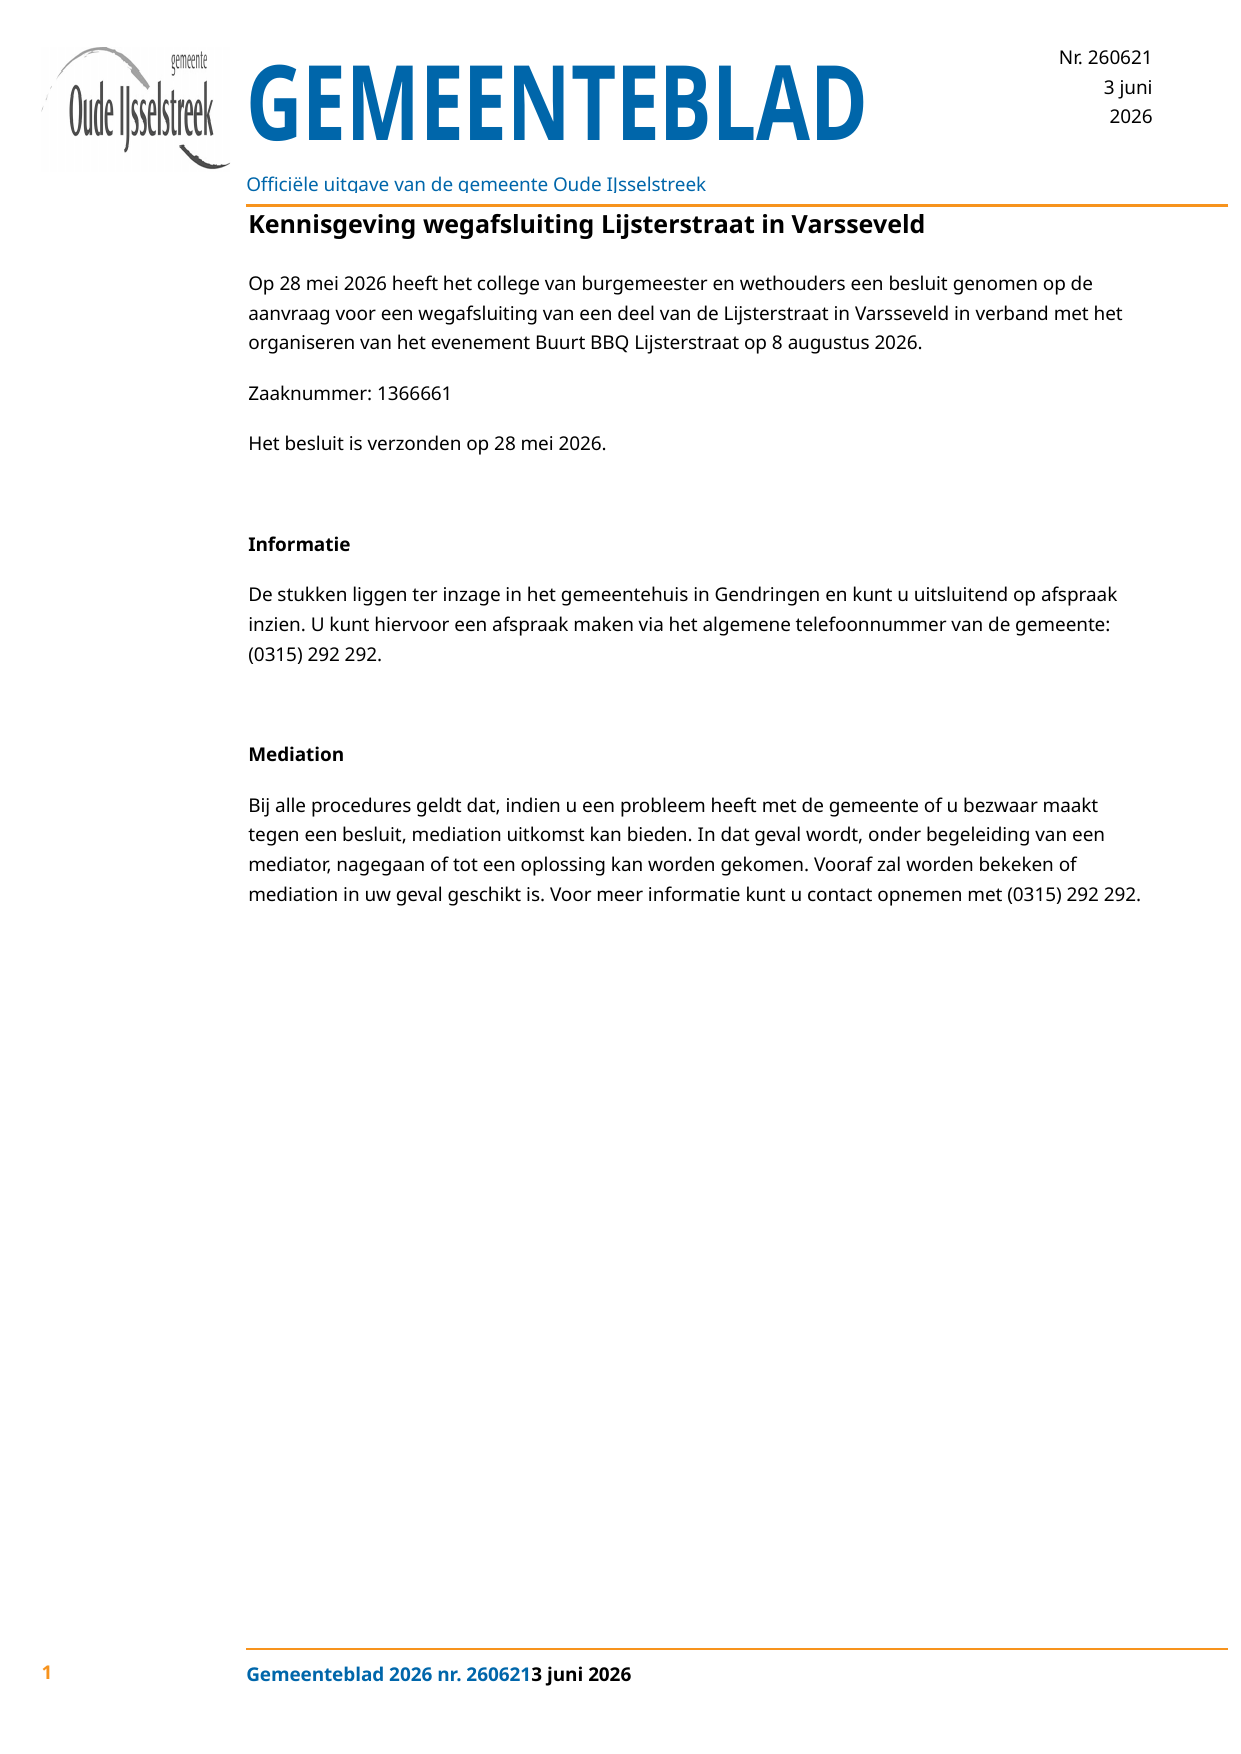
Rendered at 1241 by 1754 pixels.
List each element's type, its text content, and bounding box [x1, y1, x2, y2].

text De stukken liggen ter inzage in het gemeentehuis in Gendringen en kunt u uitsluitend op afspraak inzien. U kunt hiervoor een afspraak maken via het algemene telefoonnummer van de gemeente: (0315) 292 292. [248, 582, 1152, 666]
text Zaaknummer: 1366661 [248, 380, 1152, 406]
text Het besluit is verzonden op 28 mei 2026. [248, 430, 1152, 456]
text Op 28 mei 2026 heeft het college van burgemeester en wethouders een besluit genomen op de aanvraag voor een wegafsluiting van een deel van de Lijsterstraat in Varsseveld in verband met het organiseren van het evenement Buurt BBQ Lijsterstraat op 8 augustus 2026. [248, 270, 1152, 355]
text Bij alle procedures geldt dat, indien u een probleem heeft met de gemeente of u bezwaar maakt tegen een besluit, mediation uitkomst kan bieden. In dat geval wordt, onder begeleiding van een mediator, nagegaan of tot een oplossing kan worden gekomen. Vooraf zal worden bekeken of mediation in uw geval geschikt is. Voor meer informatie kunt u contact opnemen met (0315) 292 292. [248, 792, 1152, 906]
text Kennisgeving wegafsluiting Lijsterstraat in Varsseveld [248, 207, 1152, 241]
text Informatie [248, 531, 1152, 557]
text Mediation [248, 742, 1152, 767]
picture [41, 47, 231, 172]
